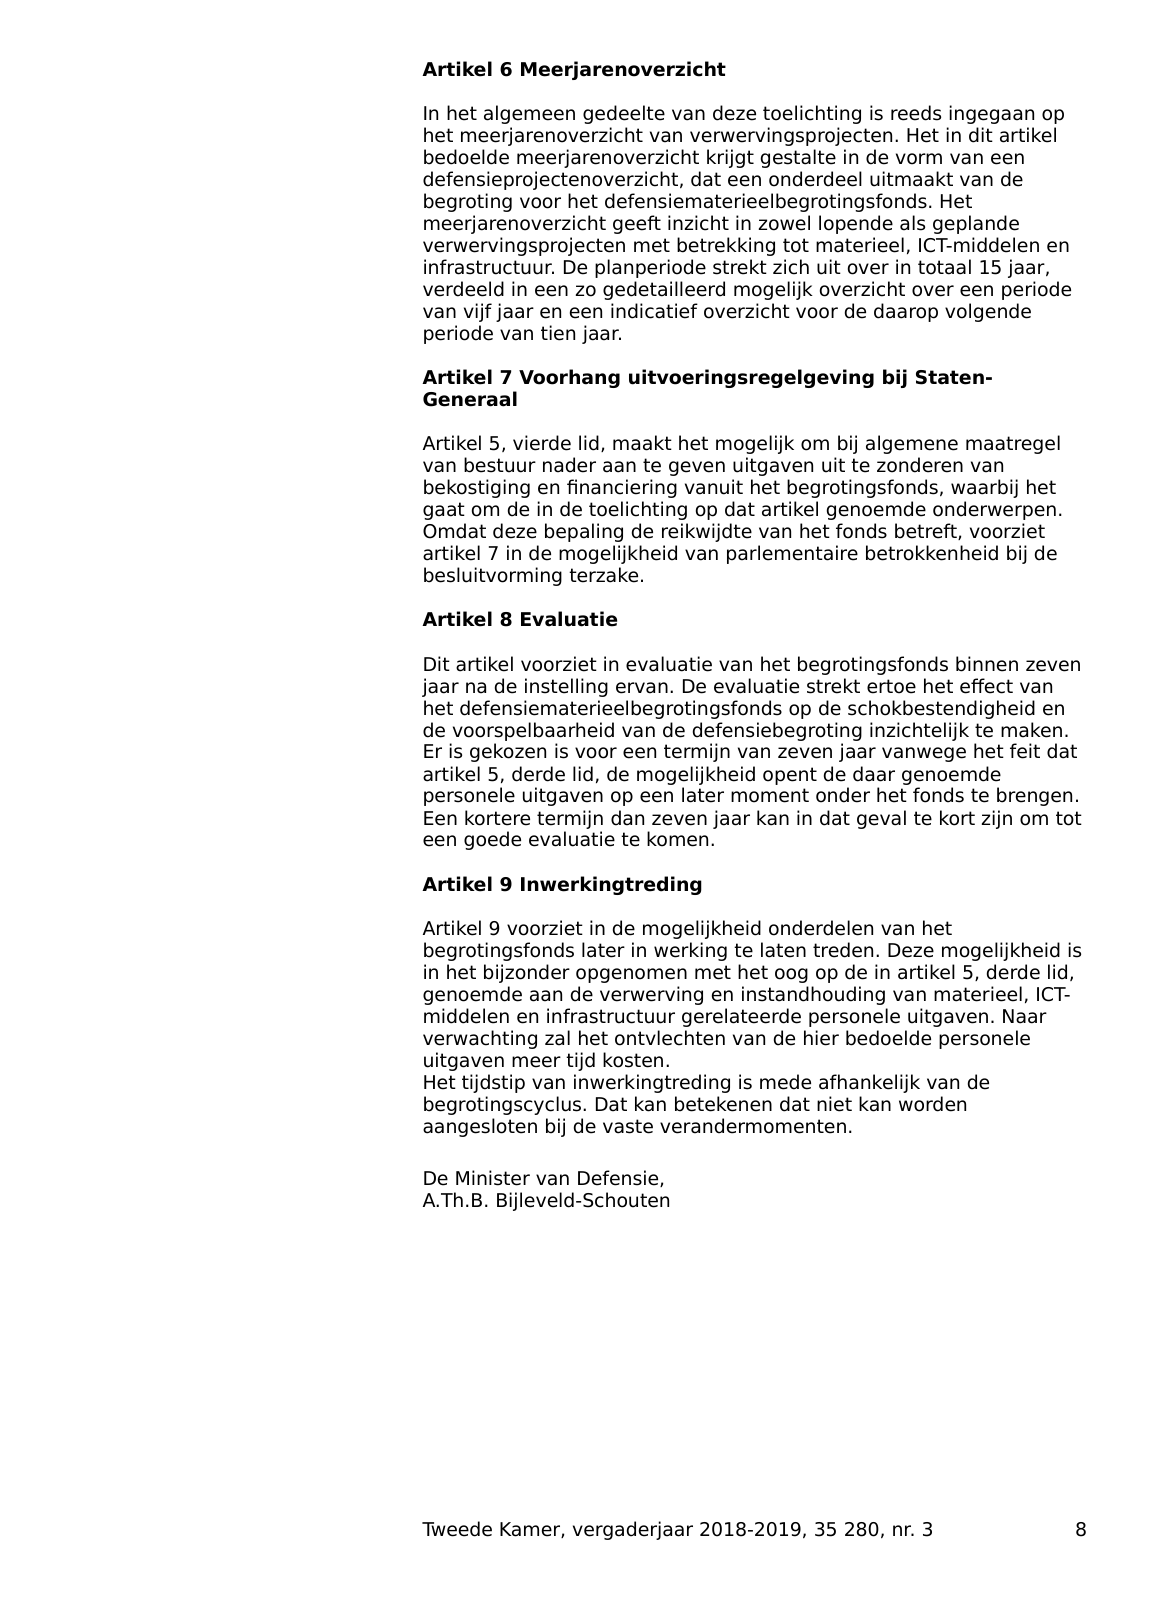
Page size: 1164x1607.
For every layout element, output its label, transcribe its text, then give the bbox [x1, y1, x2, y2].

text In het algemeen gedeelte van deze toelichting is reeds ingegaan op het meerjarenoverzicht van verwervingsprojecten. Het in dit artikel bedoelde meerjarenoverzicht krijgt gestalte in de vorm van een defensieprojectenoverzicht, dat een onderdeel uitmaakt van de begroting voor het defensiematerieelbegrotingsfonds. Het meerjarenoverzicht geeft inzicht in zowel lopende als geplande verwervingsprojecten met betrekking tot materieel, ICT-middelen en infrastructuur. De planperiode strekt zich uit over in totaal 15 jaar, verdeeld in een zo gedetailleerd mogelijk overzicht over een periode van vijf jaar en een indicatief overzicht voor de daarop volgende periode van tien jaar. [422, 103, 1087, 345]
text Artikel 5, vierde lid, maakt het mogelijk om bij algemene maatregel van bestuur nader aan te geven uitgaven uit te zonderen van bekostiging en financiering vanuit het begrotingsfonds, waarbij het gaat om de in de toelichting op dat artikel genoemde onderwerpen. Omdat deze bepaling de reikwijdte van het fonds betreft, voorziet artikel 7 in de mogelijkheid van parlementaire betrokkenheid bij de besluitvorming terzake. [422, 433, 1087, 587]
subtitle Artikel 6 Meerjarenoverzicht [422, 59, 1087, 81]
text Artikel 9 voorziet in de mogelijkheid onderdelen van het begrotingsfonds later in werking te laten treden. Deze mogelijkheid is in het bijzonder opgenomen met het oog op de in artikel 5, derde lid, genoemde aan de verwerving en instandhouding van materieel, ICT-middelen en infrastructuur gerelateerde personele uitgaven. Naar verwachting zal het ontvlechten van de hier bedoelde personele uitgaven meer tijd kosten. [422, 918, 1087, 1072]
text Dit artikel voorziet in evaluatie van het begrotingsfonds binnen zeven jaar na de instelling ervan. De evaluatie strekt ertoe het effect van het defensiematerieelbegrotingsfonds op de schokbestendigheid en de voorspelbaarheid van de defensiebegroting inzichtelijk te maken. Er is gekozen is voor een termijn van zeven jaar vanwege het feit dat artikel 5, derde lid, de mogelijkheid opent de daar genoemde personele uitgaven op een later moment onder het fonds te brengen. Een kortere termijn dan zeven jaar kan in dat geval te kort zijn om tot een goede evaluatie te komen. [422, 653, 1087, 851]
subtitle Artikel 7 Voorhang uitvoeringsregelgeving bij Staten-Generaal [422, 367, 1087, 411]
subtitle Artikel 9 Inwerkingtreding [422, 873, 1087, 896]
subtitle Artikel 8 Evaluatie [422, 609, 1087, 631]
text Het tijdstip van inwerkingtreding is mede afhankelijk van de begrotingscyclus. Dat kan betekenen dat niet kan worden aangesloten bij de vaste verandermomenten. [422, 1072, 1087, 1137]
text De Minister van Defensie, A.Th.B. Bijleveld-Schouten [422, 1167, 1087, 1211]
